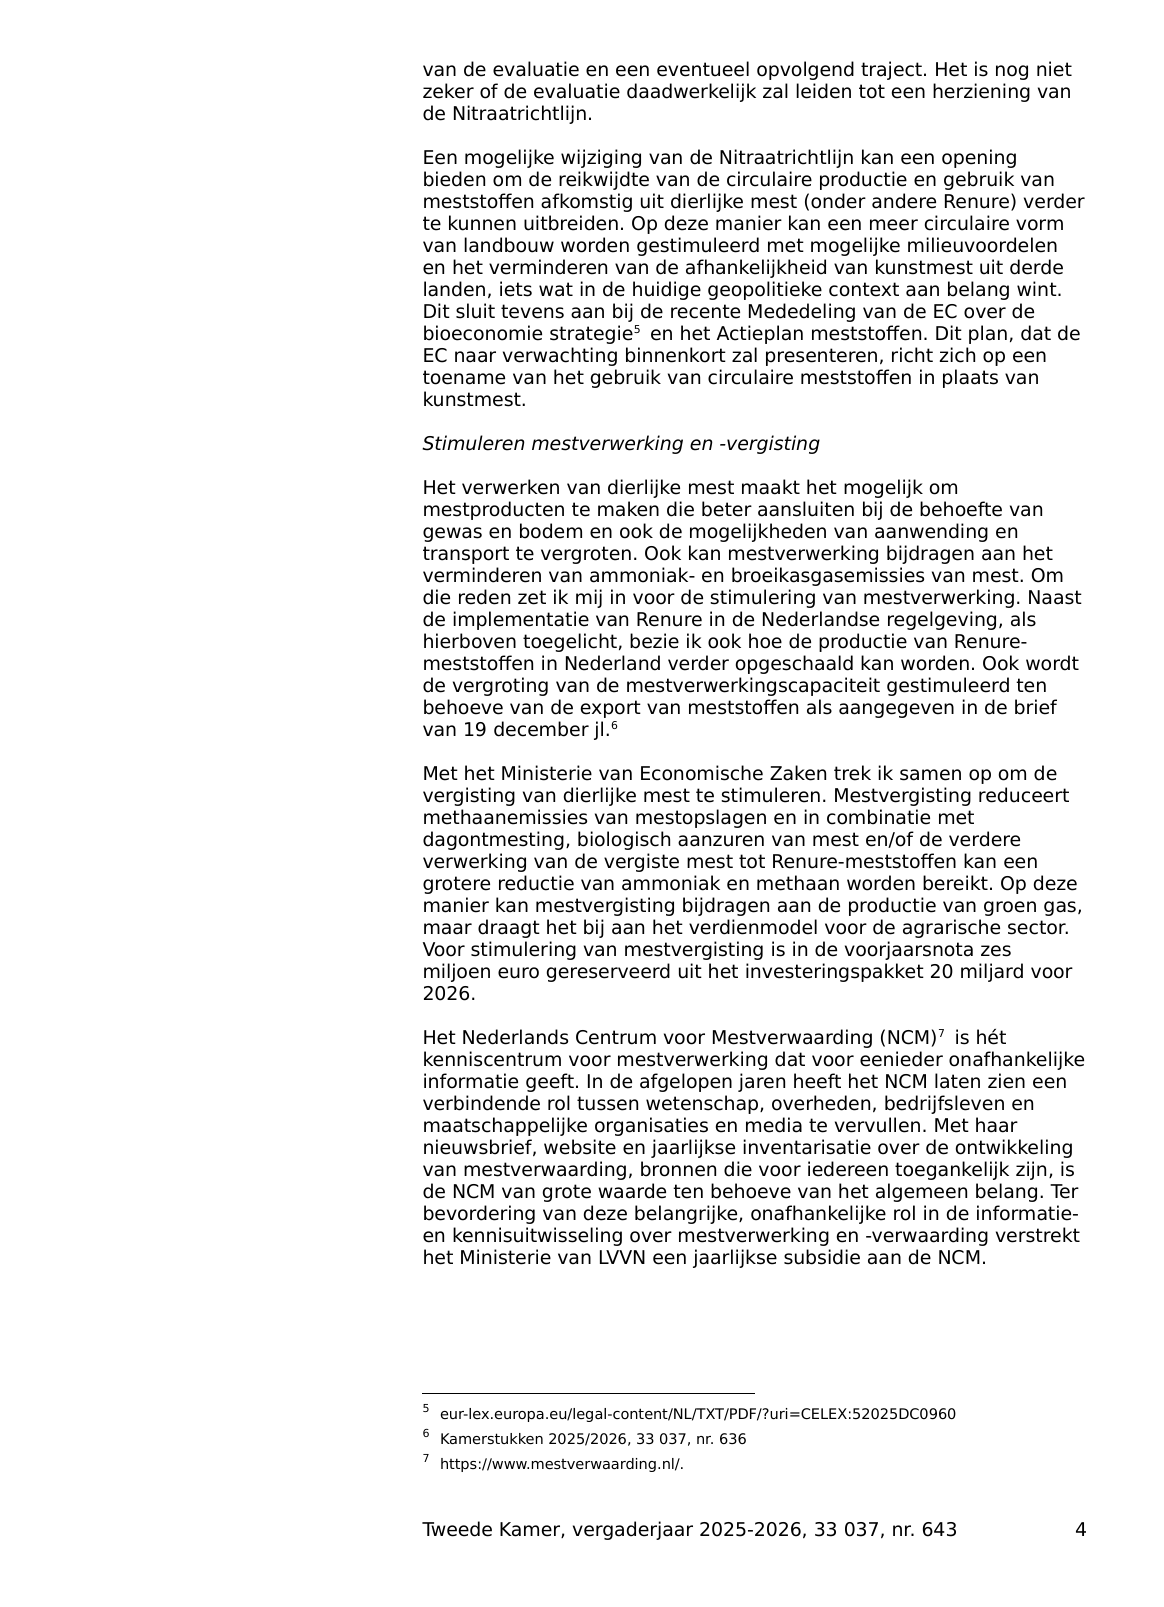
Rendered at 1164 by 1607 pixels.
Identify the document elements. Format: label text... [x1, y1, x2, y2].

text https://www.mestverwaarding.nl/. [422, 1452, 1087, 1474]
text eur-lex.europa.eu/legal-content/NL/TXT/PDF/?uri=CELEX:52025DC0960 [422, 1402, 1087, 1424]
text Kamerstukken 2025/2026, 33 037, nr. 636 [422, 1427, 1087, 1449]
text van de evaluatie en een eventueel opvolgend traject. Het is nog niet zeker of de evaluatie daadwerkelijk zal leiden tot een herziening van de Nitraatrichtlijn. [422, 59, 1087, 125]
text Met het Ministerie van Economische Zaken trek ik samen op om de vergisting van dierlijke mest te stimuleren. Mestvergisting reduceert methaanemissies van mestopslagen en in combinatie met dagontmesting, biologisch aanzuren van mest en/of de verdere verwerking van de vergiste mest tot Renure-meststoffen kan een grotere reductie van ammoniak en methaan worden bereikt. Op deze manier kan mestvergisting bijdragen aan de productie van groen gas, maar draagt het bij aan het verdienmodel voor de agrarische sector. Voor stimulering van mestvergisting is in de voorjaarsnota zes miljoen euro gereserveerd uit het investeringspakket 20 miljard voor 2026. [422, 763, 1087, 1005]
text Het Nederlands Centrum voor Mestverwaarding (NCM) is hét kenniscentrum voor mestverwerking dat voor eenieder onafhankelijke informatie geeft. In de afgelopen jaren heeft het NCM laten zien een verbindende rol tussen wetenschap, overheden, bedrijfsleven en maatschappelijke organisaties en media te vervullen. Met haar nieuwsbrief, website en jaarlijkse inventarisatie over de ontwikkeling van mestverwaarding, bronnen die voor iedereen toegankelijk zijn, is de NCM van grote waarde ten behoeve van het algemeen belang. Ter bevordering van deze belangrijke, onafhankelijke rol in de informatie- en kennisuitwisseling over mestverwerking en -verwaarding verstrekt het Ministerie van LVVN een jaarlijkse subsidie aan de NCM. [422, 1027, 1087, 1269]
subtitle Stimuleren mestverwerking en -vergisting [422, 433, 1087, 455]
text Het verwerken van dierlijke mest maakt het mogelijk om mestproducten te maken die beter aansluiten bij de behoefte van gewas en bodem en ook de mogelijkheden van aanwending en transport te vergroten. Ook kan mestverwerking bijdragen aan het verminderen van ammoniak- en broeikasgasemissies van mest. Om die reden zet ik mij in voor de stimulering van mestverwerking. Naast de implementatie van Renure in de Nederlandse regelgeving, als hierboven toegelicht, bezie ik ook hoe de productie van Renure-meststoffen in Nederland verder opgeschaald kan worden. Ook wordt de vergroting van de mestverwerkingscapaciteit gestimuleerd ten behoeve van de export van meststoffen als aangegeven in de brief van 19 december jl. [422, 477, 1087, 741]
text Een mogelijke wijziging van de Nitraatrichtlijn kan een opening bieden om de reikwijdte van de circulaire productie en gebruik van meststoffen afkomstig uit dierlijke mest (onder andere Renure) verder te kunnen uitbreiden. Op deze manier kan een meer circulaire vorm van landbouw worden gestimuleerd met mogelijke milieuvoordelen en het verminderen van de afhankelijkheid van kunstmest uit derde landen, iets wat in de huidige geopolitieke context aan belang wint. Dit sluit tevens aan bij de recente Mededeling van de EC over de bioeconomie strategie en het Actieplan meststoffen. Dit plan, dat de EC naar verwachting binnenkort zal presenteren, richt zich op een toename van het gebruik van circulaire meststoffen in plaats van kunstmest. [422, 147, 1087, 411]
